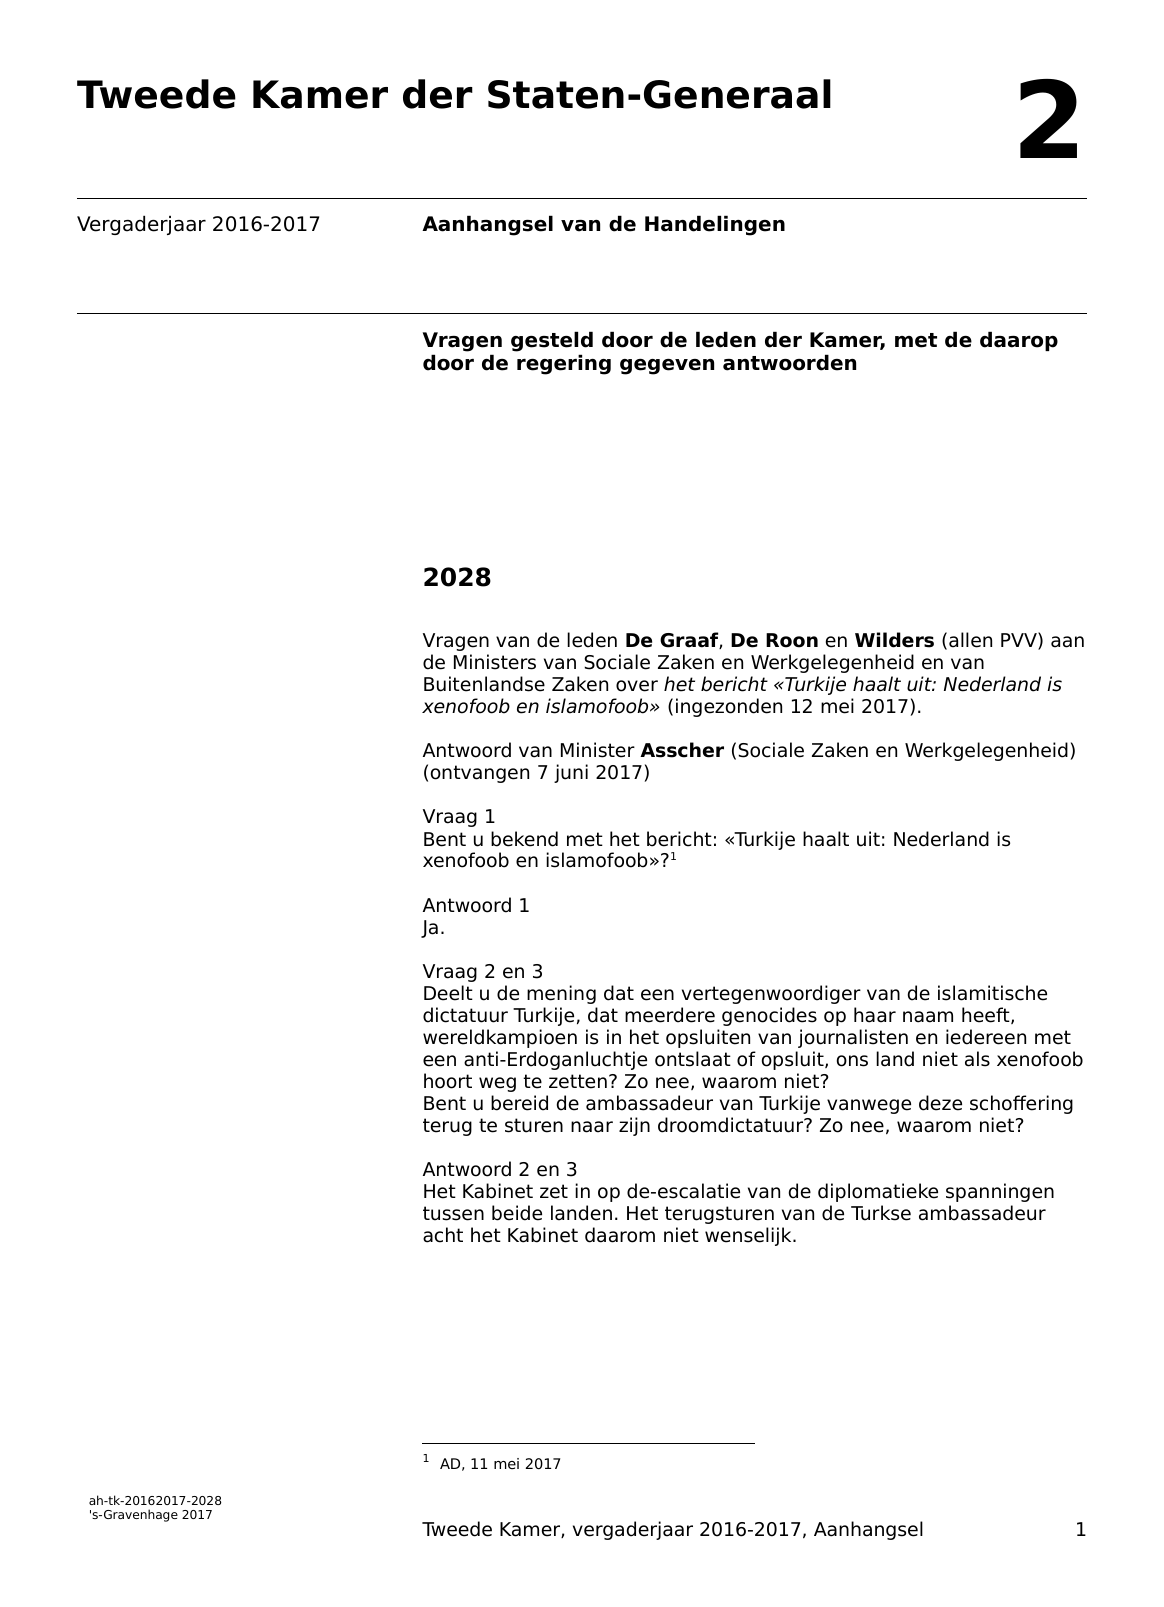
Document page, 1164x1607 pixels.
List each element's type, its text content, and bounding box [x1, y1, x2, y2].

table_cell Vergaderjaar 2016-2017 [77, 199, 422, 313]
table_cell [77, 314, 422, 375]
text AD, 11 mei 2017 [422, 1452, 1087, 1474]
text Vraag 2 en 3 [422, 961, 1087, 983]
text Het Kabinet zet in op de-escalatie van de diplomatieke spanningen tussen beide landen. Het terugsturen van de Turkse ambassadeur acht het Kabinet daarom niet wenselijk. [422, 1181, 1087, 1247]
text Antwoord van Minister Asscher (Sociale Zaken en Werkgelegenheid) (ontvangen 7 juni 2017) [422, 740, 1087, 784]
text Vraag 1 [422, 806, 1087, 828]
text Vragen van de leden De Graaf, De Roon en Wilders (allen PVV) aan de Ministers van Sociale Zaken en Werkgelegenheid en van Buitenlandse Zaken over het bericht «Turkije haalt uit: Nederland is xenofoob en islamofoob» (ingezonden 12 mei 2017). [422, 630, 1087, 718]
text Antwoord 2 en 3 [422, 1159, 1087, 1181]
text ah-tk-20162017-2028 [88, 1494, 323, 1508]
text Bent u bekend met het bericht: «Turkije haalt uit: Nederland is xenofoob en islamofoob»? [422, 828, 1087, 872]
text 's-Gravenhage 2017 [88, 1508, 323, 1522]
table_header 2 [886, 59, 1087, 198]
text Antwoord 1 [422, 894, 1087, 917]
text 2028 [422, 563, 1087, 592]
table_cell Aanhangsel van de Handelingen [422, 199, 1087, 313]
text Ja. [422, 917, 1087, 938]
text Bent u bereid de ambassadeur van Turkije vanwege deze schoffering terug te sturen naar zijn droomdictatuur? Zo nee, waarom niet? [422, 1093, 1087, 1137]
table_cell Vragen gesteld door de leden der Kamer, met de daarop door de regering gegeven antwoorden [422, 314, 1087, 375]
text Deelt u de mening dat een vertegenwoordiger van de islamitische dictatuur Turkije, dat meerdere genocides op haar naam heeft, wereldkampioen is in het opsluiten van journalisten en iedereen met een anti-Erdoganluchtje ontslaat of opsluit, ons land niet als xenofoob hoort weg te zetten? Zo nee, waarom niet? [422, 983, 1087, 1093]
table_header Tweede Kamer der Staten-Generaal [77, 59, 886, 198]
